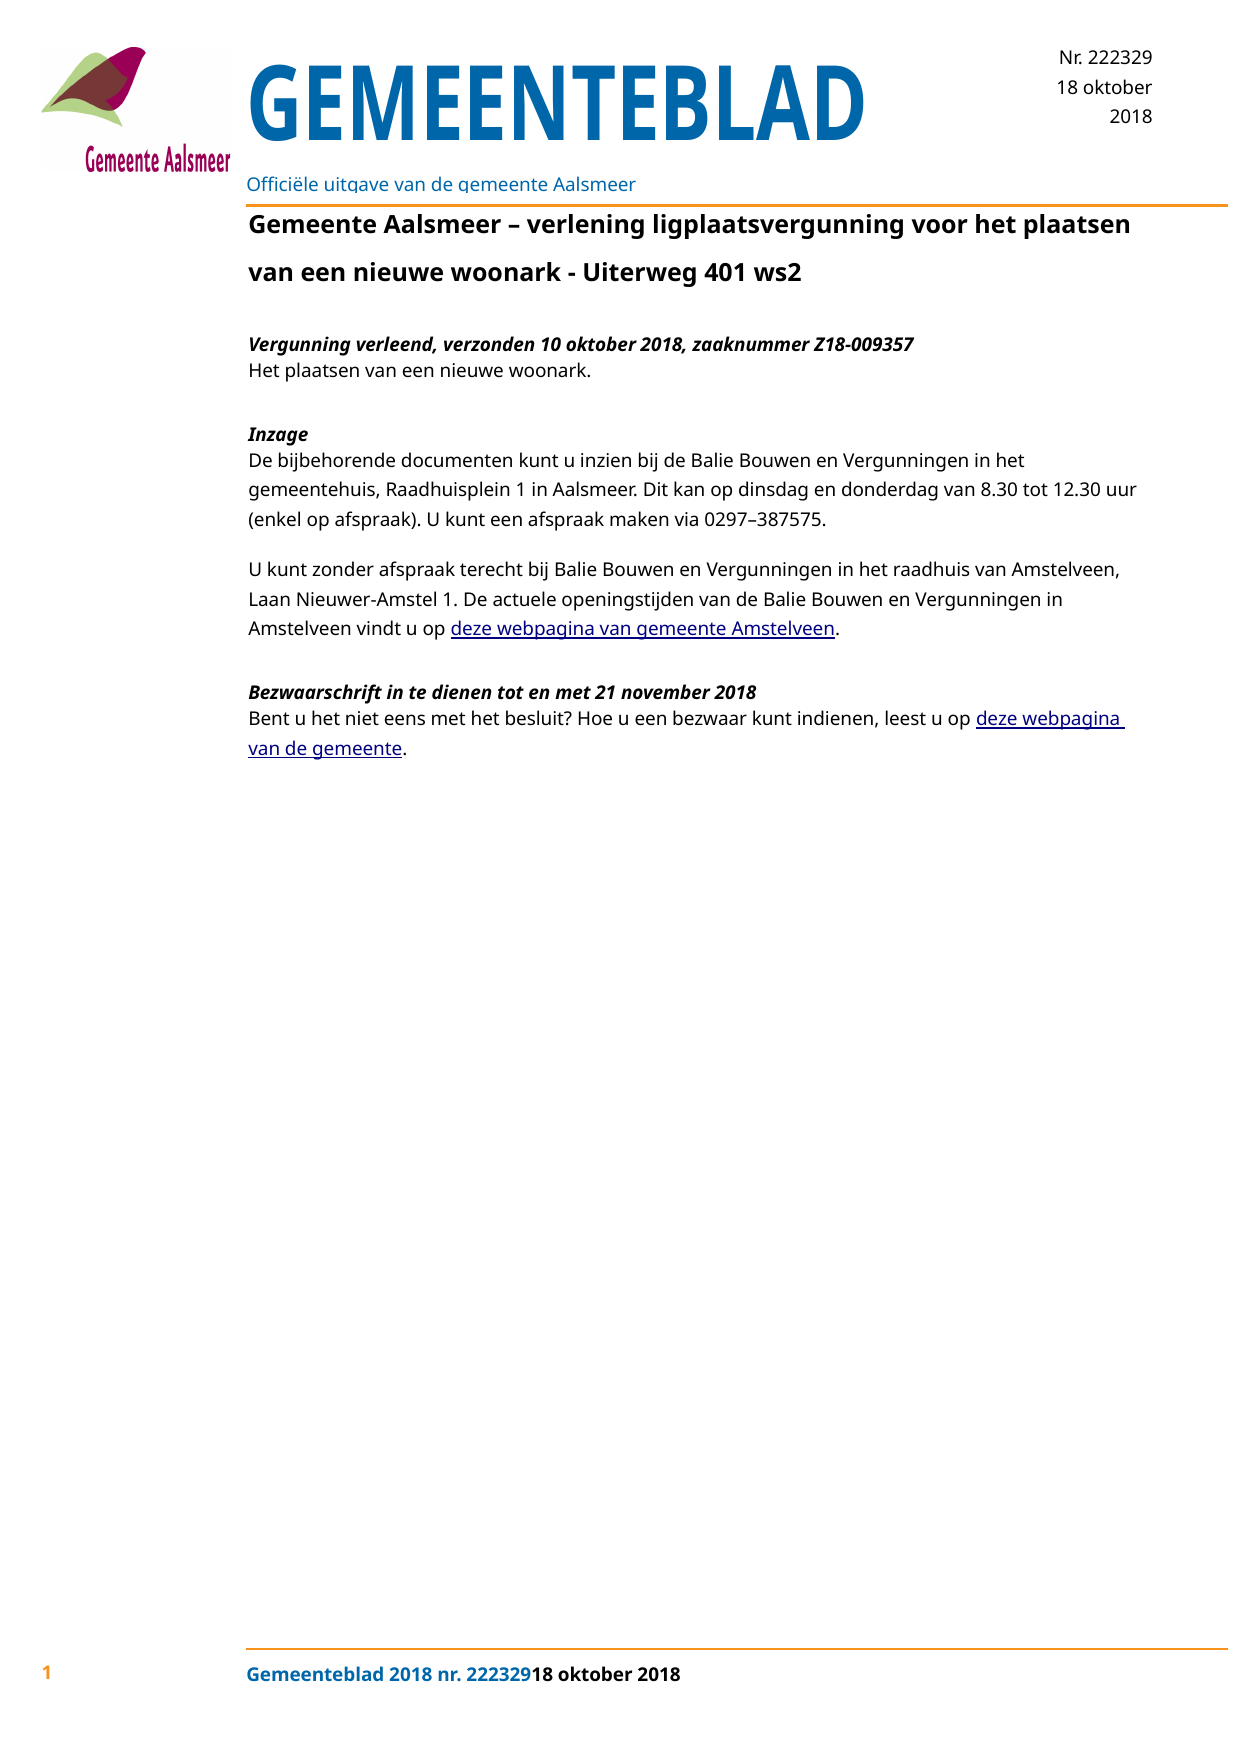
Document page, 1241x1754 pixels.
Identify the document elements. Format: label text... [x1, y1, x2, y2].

text Bezwaarschrift in te dienen tot en met 21 november 2018 [248, 679, 1152, 705]
text De bijbehorende documenten kunt u inzien bij de Balie Bouwen en Vergunningen in het gemeentehuis, Raadhuisplein 1 in Aalsmeer. Dit kan op dinsdag en donderdag van 8.30 tot 12.30 uur (enkel op afspraak). U kunt een afspraak maken via 0297–387575. [248, 447, 1152, 532]
text U kunt zonder afspraak terecht bij Balie Bouwen en Vergunningen in het raadhuis van Amstelveen, Laan Nieuwer-Amstel 1. De actuele openingstijden van de Balie Bouwen en Vergunningen in Amstelveen vindt u op deze webpagina van gemeente Amstelveen. [248, 556, 1152, 641]
text Gemeente Aalsmeer – verlening ligplaatsvergunning voor het plaatsen van een nieuwe woonark - Uiterweg 401 ws2 [248, 207, 1152, 288]
picture [41, 47, 231, 172]
text Het plaatsen van een nieuwe woonark. [248, 357, 1152, 383]
text Bent u het niet eens met het besluit? Hoe u een bezwaar kunt indienen, leest u op deze webpagina van de gemeente. [248, 705, 1152, 761]
text Inzage [248, 421, 1152, 447]
text Vergunning verleend, verzonden 10 oktober 2018, zaaknummer Z18-009357 [248, 331, 1152, 357]
